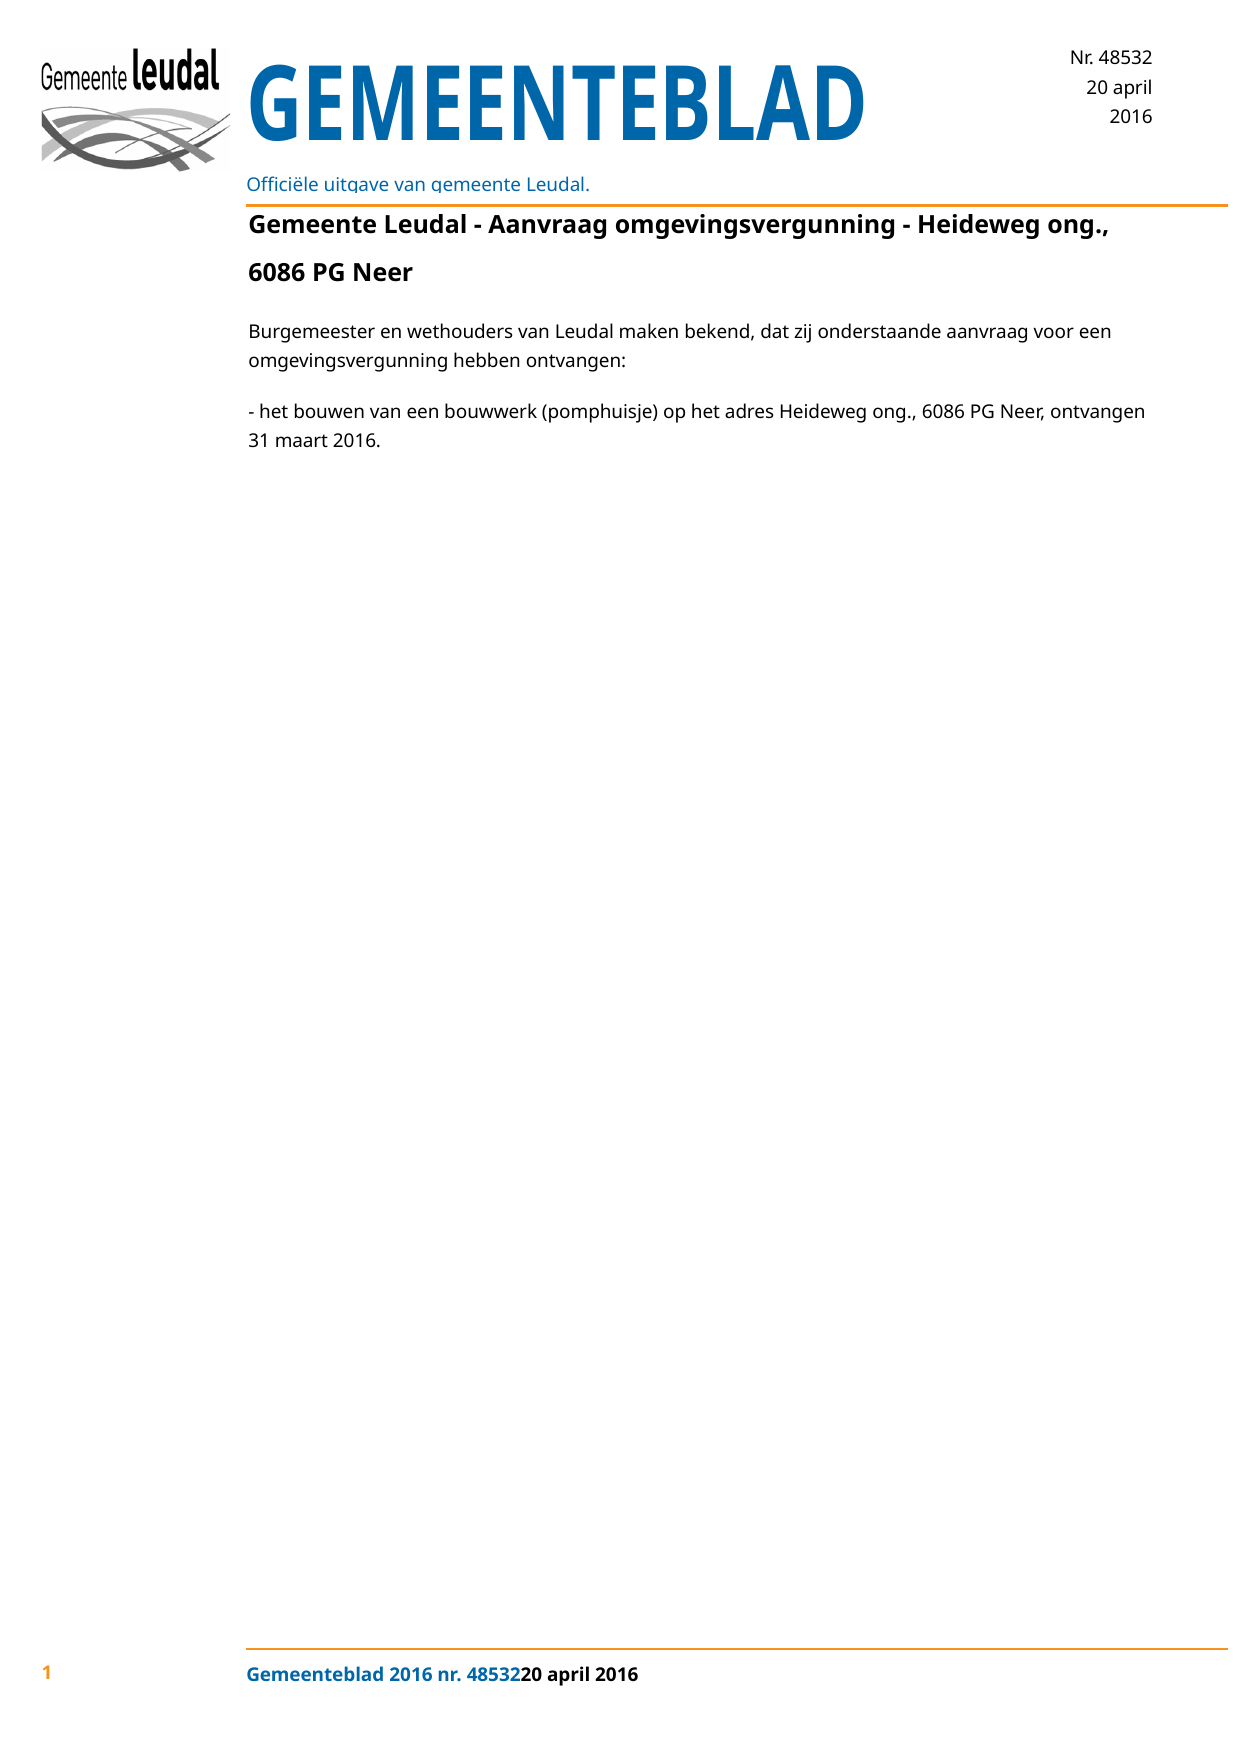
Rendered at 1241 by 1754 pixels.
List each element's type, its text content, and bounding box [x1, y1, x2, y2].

picture [41, 47, 231, 172]
text - het bouwen van een bouwwerk (pomphuisje) op het adres Heideweg ong., 6086 PG Neer, ontvangen 31 maart 2016. [248, 398, 1152, 453]
text Gemeente Leudal - Aanvraag omgevingsvergunning - Heideweg ong., 6086 PG Neer [248, 207, 1152, 288]
text Burgemeester en wethouders van Leudal maken bekend, dat zij onderstaande aanvraag voor een omgevingsvergunning hebben ontvangen: [248, 318, 1152, 373]
